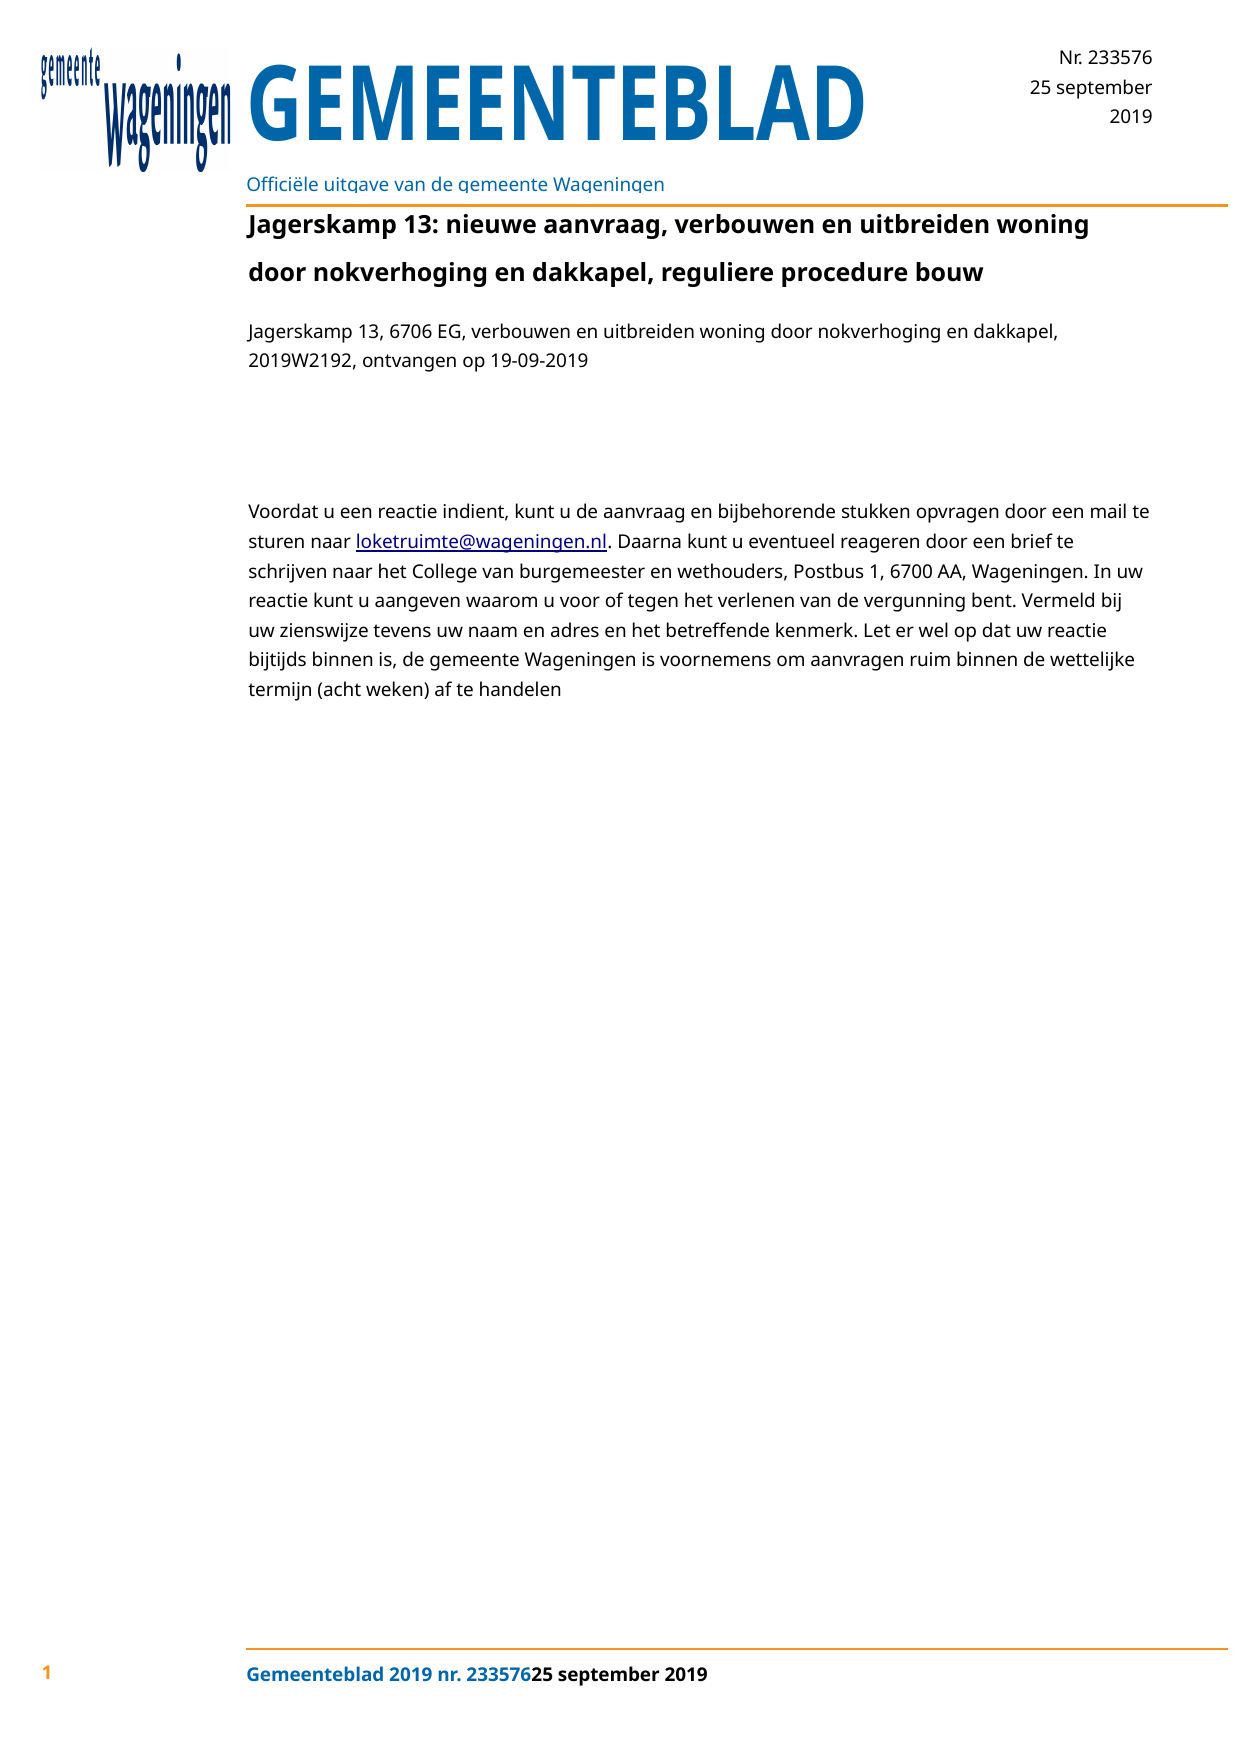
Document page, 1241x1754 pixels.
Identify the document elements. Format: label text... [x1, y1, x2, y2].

text Jagerskamp 13, 6706 EG, verbouwen en uitbreiden woning door nokverhoging en dakkapel, 2019W2192, ontvangen op 19-09-2019 [248, 318, 1152, 373]
picture [41, 47, 231, 172]
text Voordat u een reactie indient, kunt u de aanvraag en bijbehorende stukken opvragen door een mail te sturen naar loketruimte@wageningen.nl. Daarna kunt u eventueel reageren door een brief te schrijven naar het College van burgemeester en wethouders, Postbus 1, 6700 AA, Wageningen. In uw reactie kunt u aangeven waarom u voor of tegen het verlenen van de vergunning bent. Vermeld bij uw zienswijze tevens uw naam en adres en het betreffende kenmerk. Let er wel op dat uw reactie bijtijds binnen is, de gemeente Wageningen is voornemens om aanvragen ruim binnen de wettelijke termijn (acht weken) af te handelen [248, 499, 1152, 702]
text Jagerskamp 13: nieuwe aanvraag, verbouwen en uitbreiden woning door nokverhoging en dakkapel, reguliere procedure bouw [248, 207, 1152, 288]
